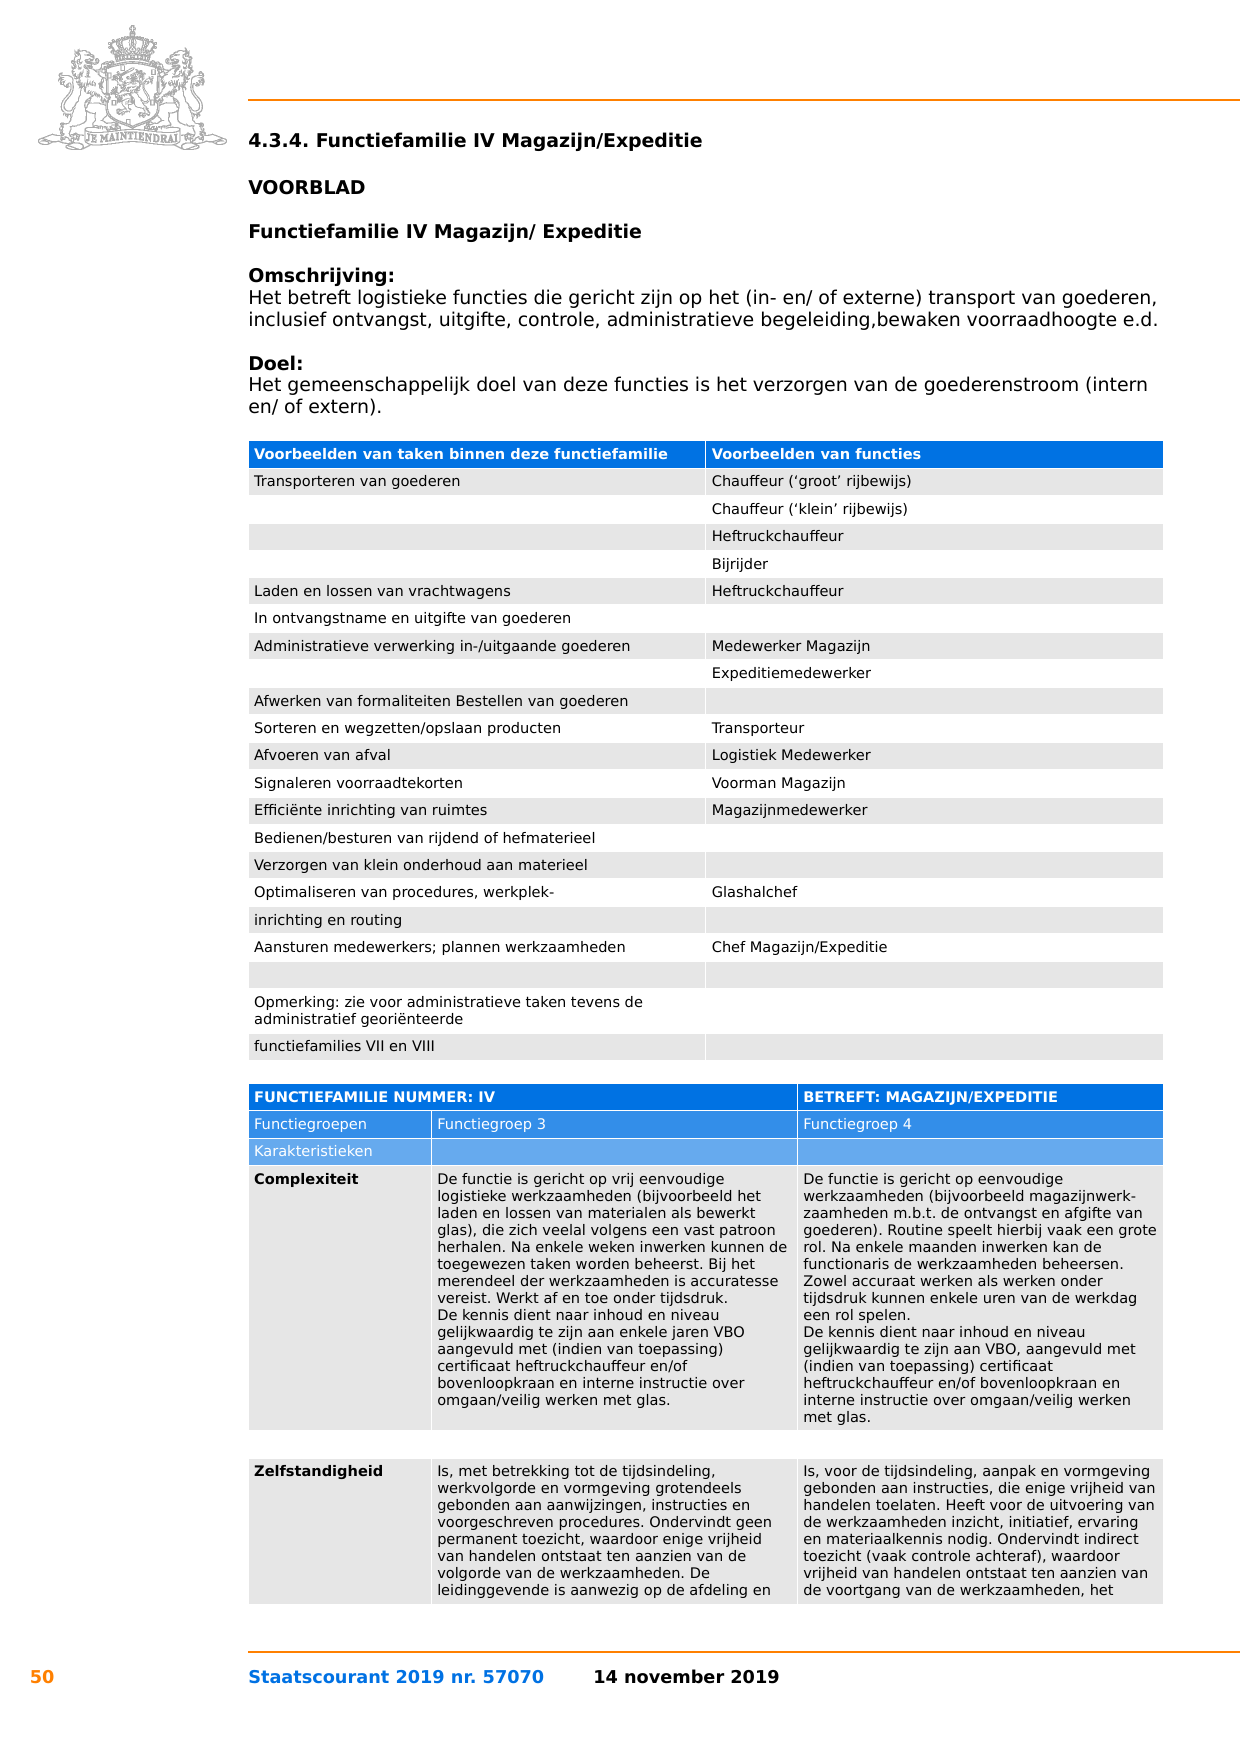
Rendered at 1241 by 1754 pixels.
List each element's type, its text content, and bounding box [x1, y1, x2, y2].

table_cell functiefamilies VII en VIII [249, 1034, 705, 1060]
table_cell Afwerken van formaliteiten Bestellen van goederen [249, 688, 705, 714]
table_cell [706, 825, 1163, 851]
table_cell [432, 1431, 797, 1457]
text Omschrijving: [248, 264, 1163, 287]
table_cell Medewerker Magazijn [706, 633, 1163, 659]
table_cell Verzorgen van klein onderhoud aan materieel [249, 852, 705, 878]
table_cell Heftruckchauffeur [706, 578, 1163, 604]
table_cell Aansturen medewerkers; plannen werkzaamheden [249, 934, 705, 961]
text Het gemeenschappelijk doel van deze functies is het verzorgen van de goederenstroom (intern en/ of extern). [248, 374, 1163, 418]
table_cell [706, 1034, 1163, 1060]
table_cell [706, 907, 1163, 933]
table_cell [706, 852, 1163, 878]
table_cell Magazijnmedewerker [706, 798, 1163, 824]
subtitle VOORBLAD [248, 177, 1163, 199]
table_cell [706, 688, 1163, 714]
table_cell Is, met betrekking tot de tijdsindeling, werkvolgorde en vormgeving grotendeels gebonden aan aanwijzingen, instructies en voorgeschreven procedures. Ondervindt geen permanent toezicht, waardoor enige vrijheid van handelen ontstaat ten aanzien van de volgorde van de werkzaamheden. De leidinggevende is aanwezig op de afdeling en [432, 1459, 797, 1604]
table_header FUNCTIEFAMILIE NUMMER: IV [249, 1084, 797, 1110]
table_cell Laden en lossen van vrachtwagens [249, 578, 705, 604]
table_cell Chauffeur (‘groot’ rijbewijs) [706, 469, 1163, 495]
table_cell Chauffeur (‘klein’ rijbewijs) [706, 496, 1163, 522]
table_cell Administratieve verwerking in-/uitgaande goederen [249, 633, 705, 659]
table_cell [798, 1139, 1163, 1165]
table_cell [249, 524, 705, 550]
table_cell Is, voor de tijdsindeling, aanpak en vormgeving gebonden aan instructies, die enige vrijheid van handelen toelaten. Heeft voor de uitvoering van de werkzaamheden inzicht, initiatief, ervaring en materiaalkennis nodig. Ondervindt indirect toezicht (vaak controle achteraf), waardoor vrijheid van handelen ontstaat ten aanzien van de voortgang van de werkzaamheden, het [798, 1459, 1163, 1604]
table_cell Sorteren en wegzetten/opslaan producten [249, 715, 705, 742]
table_header Voorbeelden van taken binnen deze functiefamilie [249, 441, 705, 468]
table_cell Functiegroepen [249, 1111, 431, 1138]
table_cell Signaleren voorraadtekorten [249, 770, 705, 796]
table_cell De functie is gericht op vrij eenvoudige logistieke werkzaamheden (bijvoorbeeld het laden en lossen van materialen als bewerkt glas), die zich veelal volgens een vast patroon herhalen. Na enkele weken inwerken kunnen de toegewezen taken worden beheerst. Bij het merendeel der werkzaamheden is accuratesse vereist. Werkt af en toe onder tijdsdruk. De kennis dient naar inhoud en niveau gelijkwaardig te zijn aan enkele jaren VBO aangevuld met (indien van toepassing) certificaat heftruckchauffeur en/of bovenloopkraan en interne instructie over omgaan/veilig werken met glas. [432, 1166, 797, 1430]
subtitle 4.3.4. Functiefamilie IV Magazijn/Expeditie [248, 130, 1163, 152]
table_cell Efficiënte inrichting van ruimtes [249, 798, 705, 824]
table_cell inrichting en routing [249, 907, 705, 933]
table_cell [706, 989, 1163, 1032]
text Doel: [248, 352, 1163, 374]
table_header BETREFT: MAGAZIJN/EXPEDITIE [798, 1084, 1163, 1110]
table_cell Functiegroep 4 [798, 1111, 1163, 1138]
table_cell Karakteristieken [249, 1139, 431, 1165]
table_cell Heftruckchauffeur [706, 524, 1163, 550]
table_cell Transporteren van goederen [249, 469, 705, 495]
table_cell De functie is gericht op eenvoudige werkzaamheden (bijvoorbeeld magazijnwerk-zaamheden m.b.t. de ontvangst en afgifte van goederen). Routine speelt hierbij vaak een grote rol. Na enkele maanden inwerken kan de functionaris de werkzaamheden beheersen. Zowel accuraat werken als werken onder tijdsdruk kunnen enkele uren van de werkdag een rol spelen. De kennis dient naar inhoud en niveau gelijkwaardig te zijn aan VBO, aangevuld met (indien van toepassing) certificaat heftruckchauffeur en/of bovenloopkraan en interne instructie over omgaan/veilig werken met glas. [798, 1166, 1163, 1430]
table_cell Complexiteit [249, 1166, 431, 1430]
table_cell Glashalchef [706, 880, 1163, 906]
table_cell Bedienen/besturen van rijdend of hefmaterieel [249, 825, 705, 851]
table_cell [249, 496, 705, 522]
table_cell Functiegroep 3 [432, 1111, 797, 1138]
table_cell Chef Magazijn/Expeditie [706, 934, 1163, 961]
table_cell Afvoeren van afval [249, 743, 705, 769]
table_cell [798, 1431, 1163, 1457]
table_cell Expeditiemedewerker [706, 660, 1163, 687]
table_cell In ontvangstname en uitgifte van goederen [249, 606, 705, 632]
table_cell [249, 1431, 431, 1457]
table_cell Optimaliseren van procedures, werkplek- [249, 880, 705, 906]
table_cell [706, 606, 1163, 632]
table_cell Opmerking: zie voor administratieve taken tevens de administratief georiënteerde [249, 989, 705, 1032]
text Het betreft logistieke functies die gericht zijn op het (in- en/ of externe) transport van goederen, inclusief ontvangst, uitgifte, controle, administratieve begeleiding,bewaken voorraadhoogte e.d. [248, 287, 1163, 331]
table_cell Zelfstandigheid [249, 1459, 431, 1604]
table_cell [249, 551, 705, 577]
table_cell Logistiek Medewerker [706, 743, 1163, 769]
table_cell Transporteur [706, 715, 1163, 742]
subtitle Functiefamilie IV Magazijn/ Expeditie [248, 221, 1163, 243]
table_cell [432, 1139, 797, 1165]
picture [38, 25, 227, 150]
table_cell Bijrijder [706, 551, 1163, 577]
table_cell [706, 962, 1163, 988]
table_cell [249, 962, 705, 988]
table_header Voorbeelden van functies [706, 441, 1163, 468]
table_cell [249, 660, 705, 687]
table_cell Voorman Magazijn [706, 770, 1163, 796]
